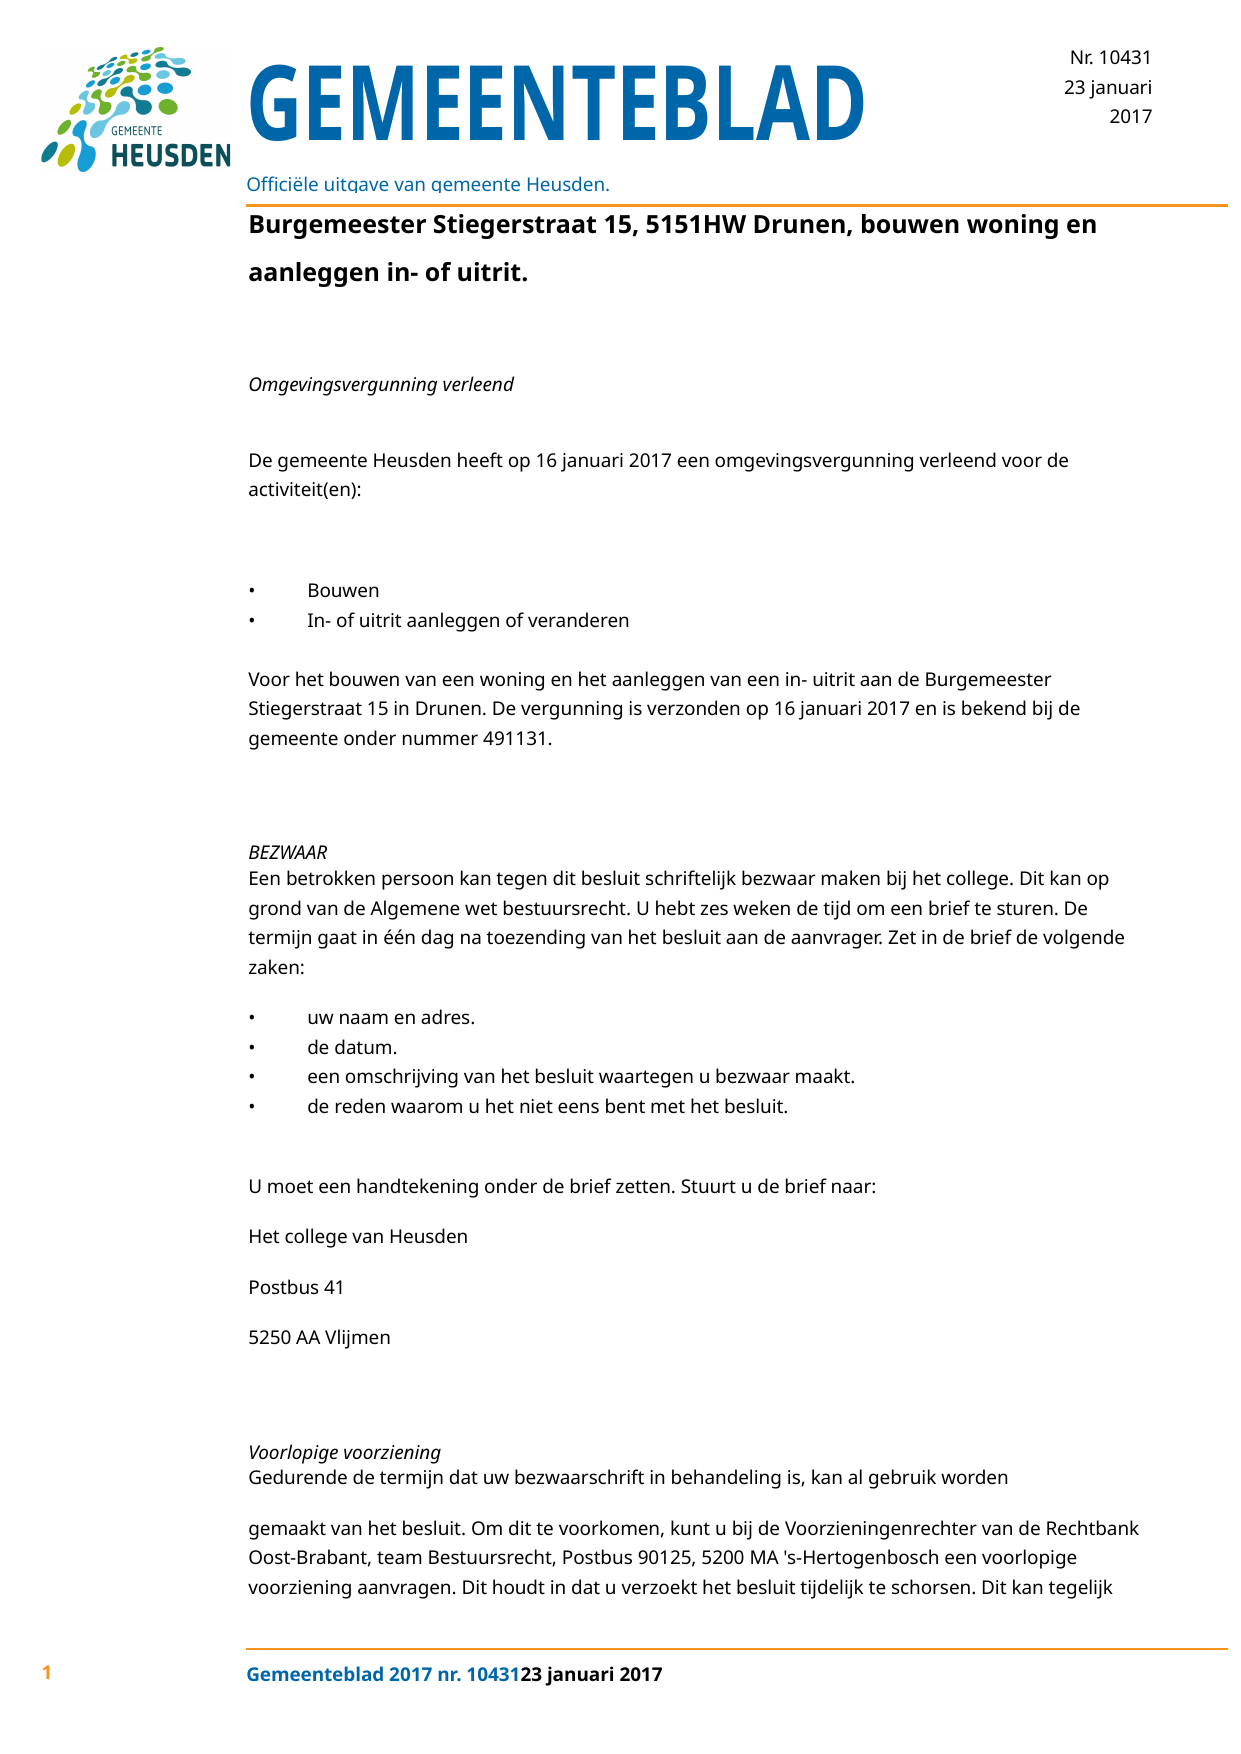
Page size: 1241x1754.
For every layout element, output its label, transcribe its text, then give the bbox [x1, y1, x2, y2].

list uw naam en adres. [248, 1004, 1152, 1030]
text 5250 AA Vlijmen [248, 1324, 1152, 1350]
picture [41, 47, 231, 172]
text Gedurende de termijn dat uw bezwaarschrift in behandeling is, kan al gebruik worden [248, 1464, 1152, 1490]
text Het college van Heusden [248, 1224, 1152, 1249]
list de reden waarom u het niet eens bent met het besluit. [248, 1093, 1152, 1119]
text Burgemeester Stiegerstraat 15, 5151HW Drunen, bouwen woning en aanleggen in- of uitrit. [248, 207, 1152, 288]
text Omgevingsvergunning verleend [248, 371, 1152, 396]
list In- of uitrit aanleggen of veranderen [248, 607, 1152, 633]
text gemaakt van het besluit. Om dit te voorkomen, kunt u bij de Voorzieningenrechter van de Rechtbank Oost-Brabant, team Bestuursrecht, Postbus 90125, 5200 MA 's-Hertogenbosch een voorlopige voorziening aanvragen. Dit houdt in dat u verzoekt het besluit tijdelijk te schorsen. Dit kan tegelijk [248, 1515, 1152, 1600]
text Een betrokken persoon kan tegen dit besluit schriftelijk bezwaar maken bij het college. Dit kan op grond van de Algemene wet bestuursrecht. U hebt zes weken de tijd om een brief te sturen. De termijn gaat in één dag na toezending van het besluit aan de aanvrager. Zet in de brief de volgende zaken: [248, 865, 1152, 980]
text Voorlopige voorziening [248, 1439, 1152, 1464]
list Bouwen [248, 577, 1152, 603]
text De gemeente Heusden heeft op 16 januari 2017 een omgevingsvergunning verleend voor de activiteit(en): [248, 447, 1152, 502]
list de datum. [248, 1034, 1152, 1060]
text Voor het bouwen van een woning en het aanleggen van een in- uitrit aan de Burgemeester Stiegerstraat 15 in Drunen. De vergunning is verzonden op 16 januari 2017 en is bekend bij de gemeente onder nummer 491131. [248, 666, 1152, 751]
list een omschrijving van het besluit waartegen u bezwaar maakt. [248, 1064, 1152, 1089]
text BEZWAAR [248, 839, 1152, 865]
text U moet een handtekening onder de brief zetten. Stuurt u de brief naar: [248, 1173, 1152, 1199]
text Postbus 41 [248, 1274, 1152, 1300]
